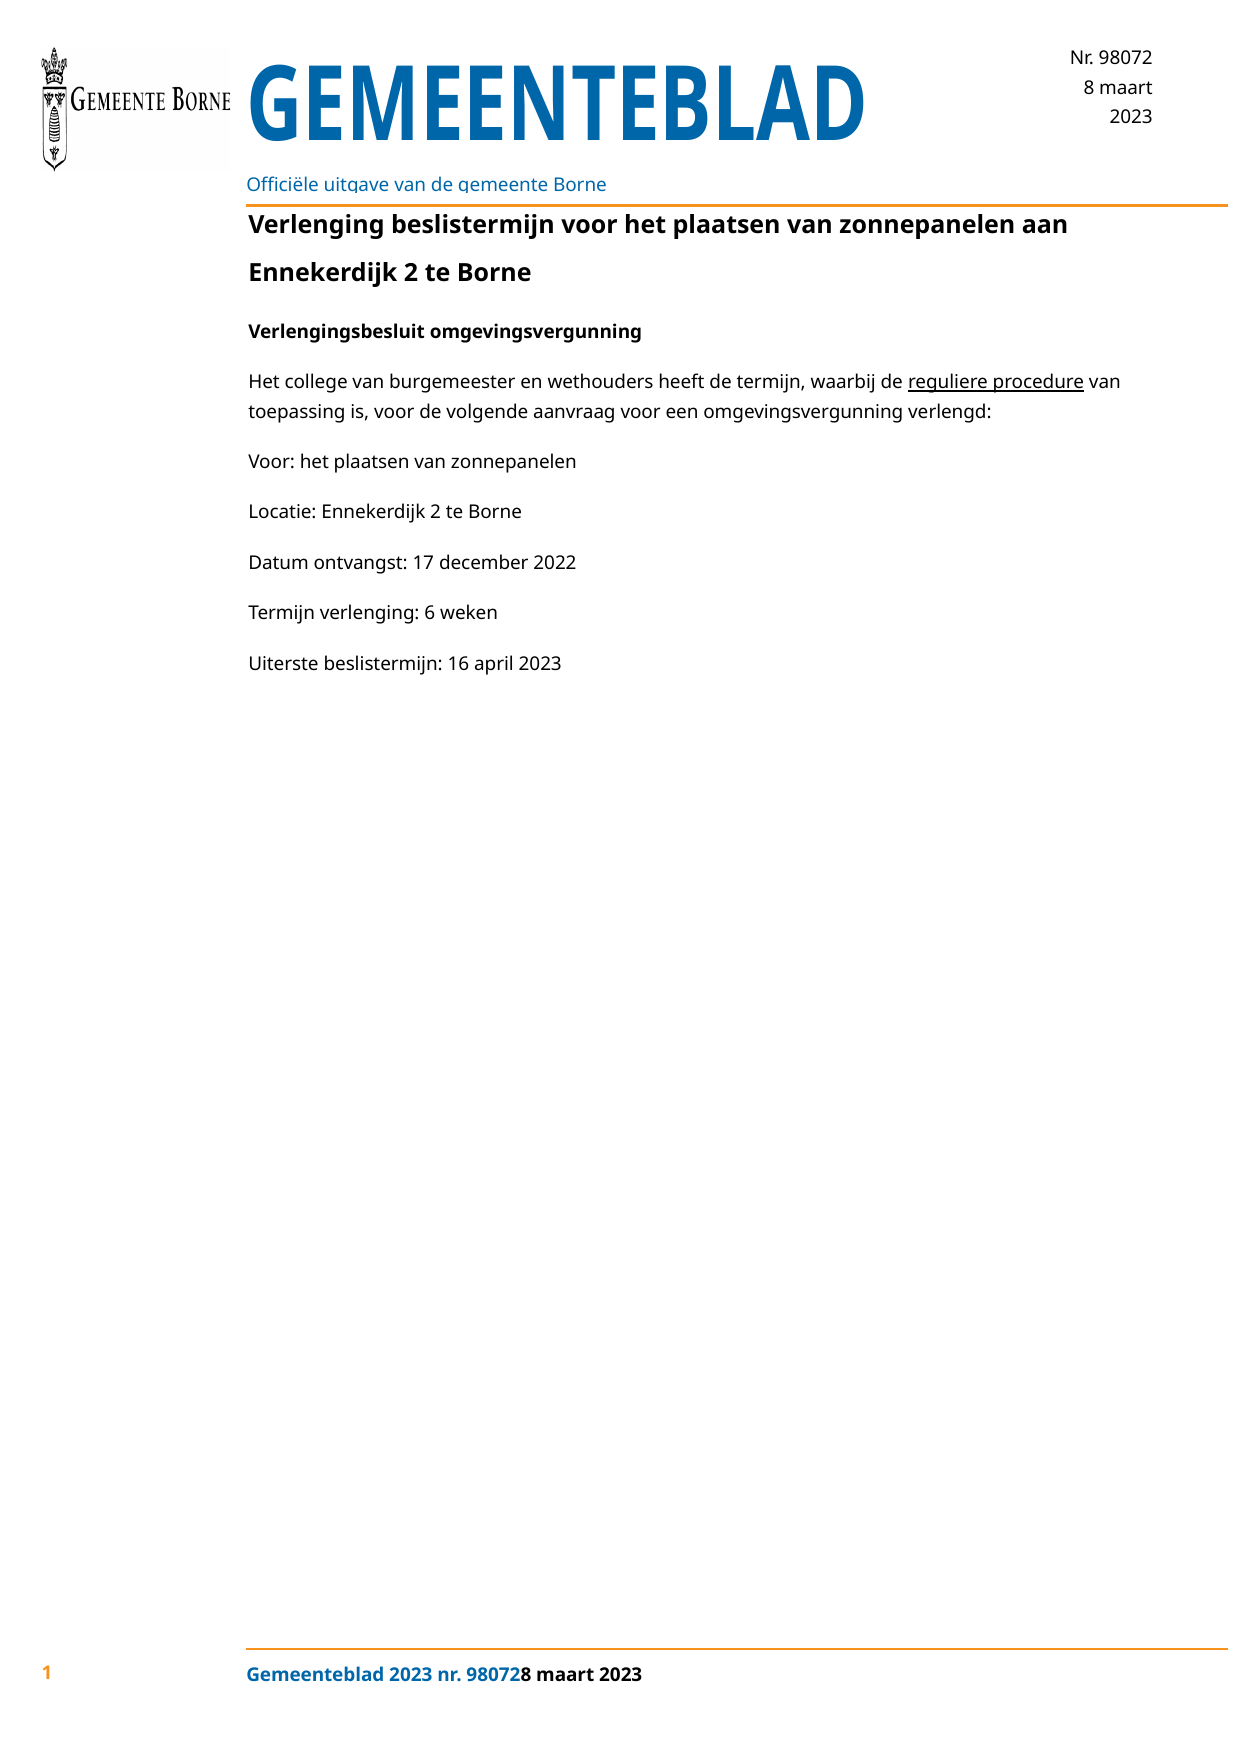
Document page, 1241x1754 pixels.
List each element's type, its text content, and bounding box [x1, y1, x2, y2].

text Uiterste beslistermijn: 16 april 2023 [248, 650, 1152, 676]
text Verlenging beslistermijn voor het plaatsen van zonnepanelen aan Ennekerdijk 2 te Borne [248, 207, 1152, 288]
text Voor: het plaatsen van zonnepanelen [248, 448, 1152, 474]
text Het college van burgemeester en wethouders heeft de termijn, waarbij de reguliere procedure van toepassing is, voor de volgende aanvraag voor een omgevingsvergunning verlengd: [248, 368, 1152, 424]
text Termijn verlenging: 6 weken [248, 599, 1152, 625]
text Locatie: Ennekerdijk 2 te Borne [248, 499, 1152, 524]
picture [41, 47, 231, 172]
text Verlengingsbesluit omgevingsvergunning [248, 318, 1152, 344]
text Datum ontvangst: 17 december 2022 [248, 549, 1152, 575]
